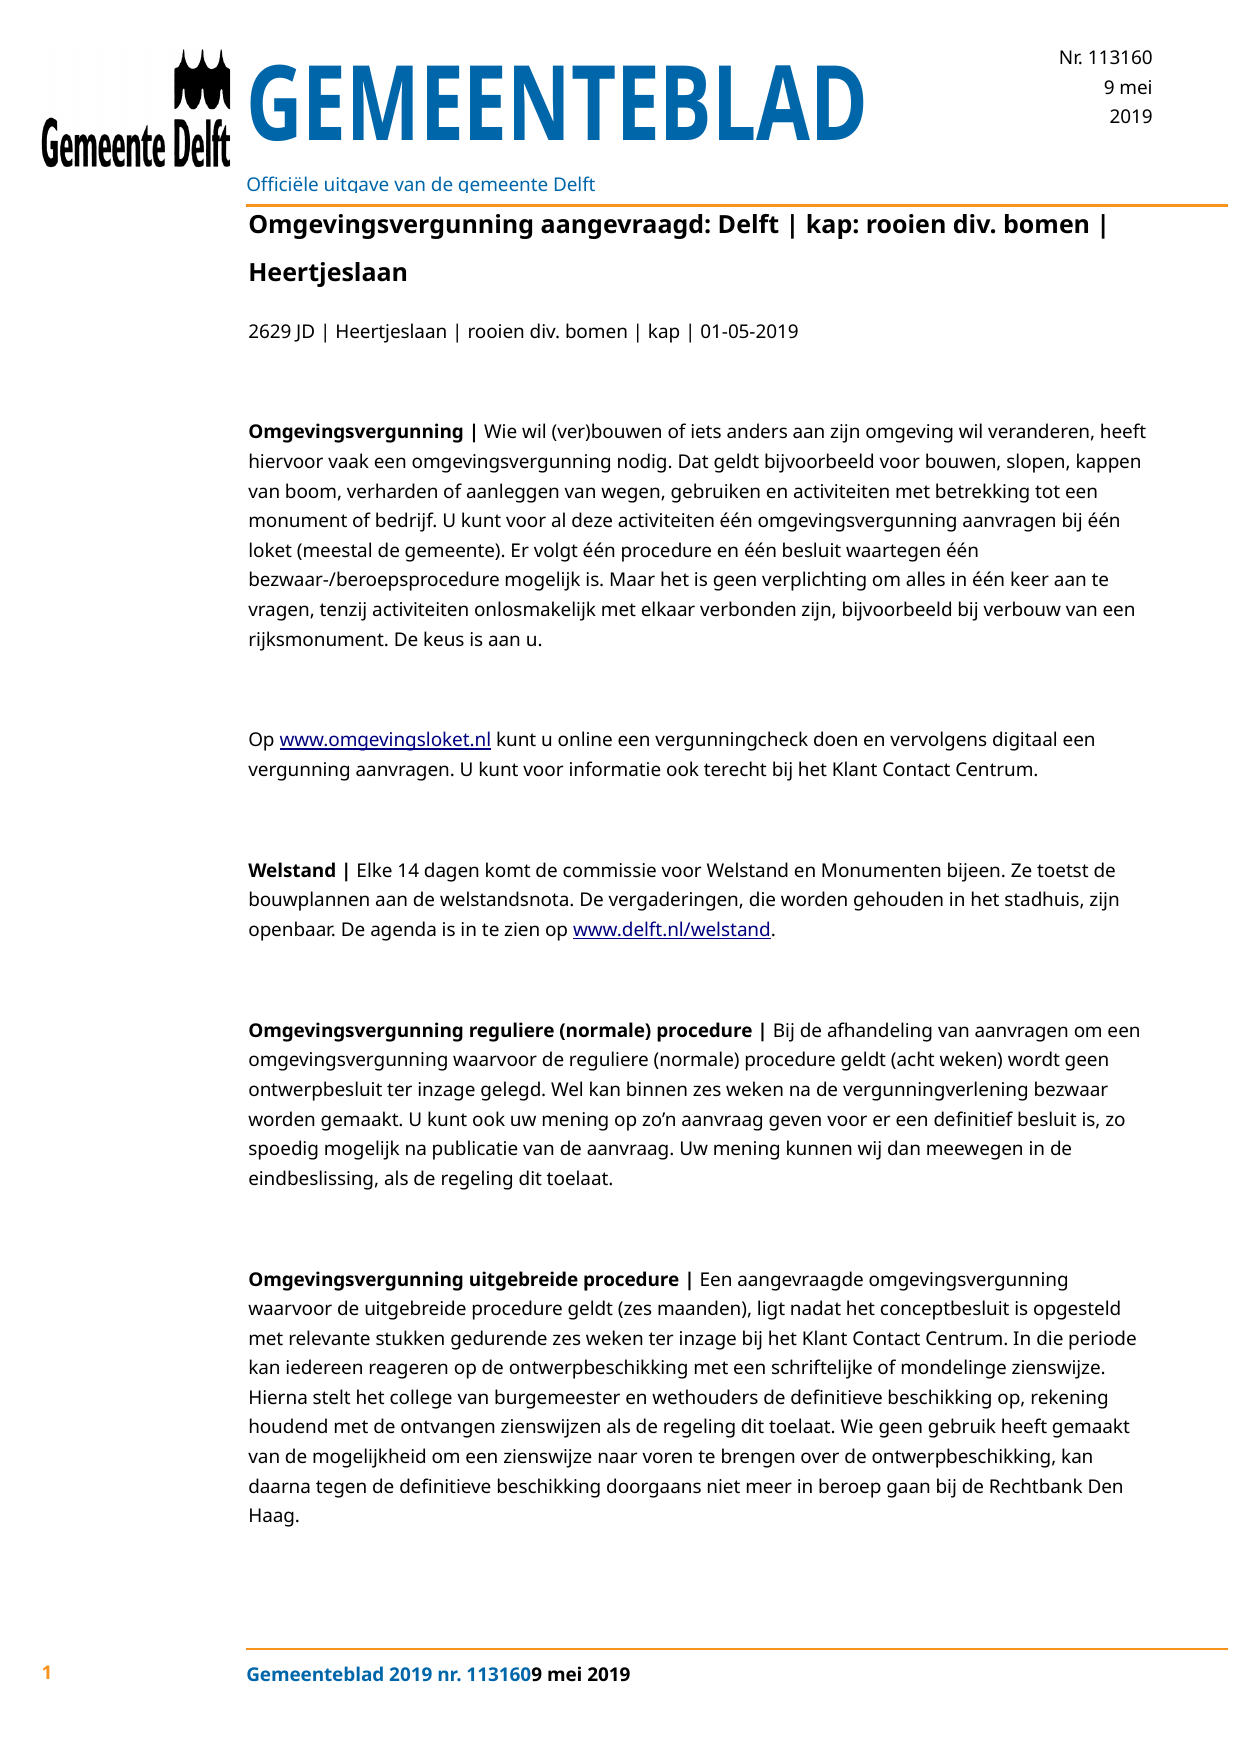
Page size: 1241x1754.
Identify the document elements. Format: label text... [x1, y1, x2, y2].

text Omgevingsvergunning aangevraagd: Delft | kap: rooien div. bomen | Heertjeslaan [248, 207, 1152, 288]
text Omgevingsvergunning | Wie wil (ver)bouwen of iets anders aan zijn omgeving wil veranderen, heeft hiervoor vaak een omgevingsvergunning nodig. Dat geldt bijvoorbeeld voor bouwen, slopen, kappen van boom, verharden of aanleggen van wegen, gebruiken en activiteiten met betrekking tot een monument of bedrijf. U kunt voor al deze activiteiten één omgevingsvergunning aanvragen bij één loket (meestal de gemeente). Er volgt één procedure en één besluit waartegen één bezwaar-/beroepsprocedure mogelijk is. Maar het is geen verplichting om alles in één keer aan te vragen, tenzij activiteiten onlosmakelijk met elkaar verbonden zijn, bijvoorbeeld bij verbouw van een rijksmonument. De keus is aan u. [248, 419, 1152, 652]
text 2629 JD | Heertjeslaan | rooien div. bomen | kap | 01-05-2019 [248, 318, 1152, 344]
text Omgevingsvergunning uitgebreide procedure | Een aangevraagde omgevingsvergunning waarvoor de uitgebreide procedure geldt (zes maanden), ligt nadat het conceptbesluit is opgesteld met relevante stukken gedurende zes weken ter inzage bij het Klant Contact Centrum. In die periode kan iedereen reageren op de ontwerpbeschikking met een schriftelijke of mondelinge zienswijze. Hierna stelt het college van burgemeester en wethouders de definitieve beschikking op, rekening houdend met de ontvangen zienswijzen als de regeling dit toelaat. Wie geen gebruik heeft gemaakt van de mogelijkheid om een zienswijze naar voren te brengen over de ontwerpbeschikking, kan daarna tegen de definitieve beschikking doorgaans niet meer in beroep gaan bij de Rechtbank Den Haag. [248, 1266, 1152, 1528]
text Op www.omgevingsloket.nl kunt u online een vergunningcheck doen en vervolgens digitaal een vergunning aanvragen. U kunt voor informatie ook terecht bij het Klant Contact Centrum. [248, 727, 1152, 782]
text Welstand | Elke 14 dagen komt de commissie voor Welstand en Monumenten bijeen. Ze toetst de bouwplannen aan de welstandsnota. De vergaderingen, die worden gehouden in het stadhuis, zijn openbaar. De agenda is in te zien op www.delft.nl/welstand. [248, 857, 1152, 942]
text Omgevingsvergunning reguliere (normale) procedure | Bij de afhandeling van aanvragen om een omgevingsvergunning waarvoor de reguliere (normale) procedure geldt (acht weken) wordt geen ontwerpbesluit ter inzage gelegd. Wel kan binnen zes weken na de vergunningverlening bezwaar worden gemaakt. U kunt ook uw mening op zo’n aanvraag geven voor er een definitief besluit is, zo spoedig mogelijk na publicatie van de aanvraag. Uw mening kunnen wij dan meewegen in de eindbeslissing, als de regeling dit toelaat. [248, 1017, 1152, 1191]
picture [41, 47, 231, 172]
